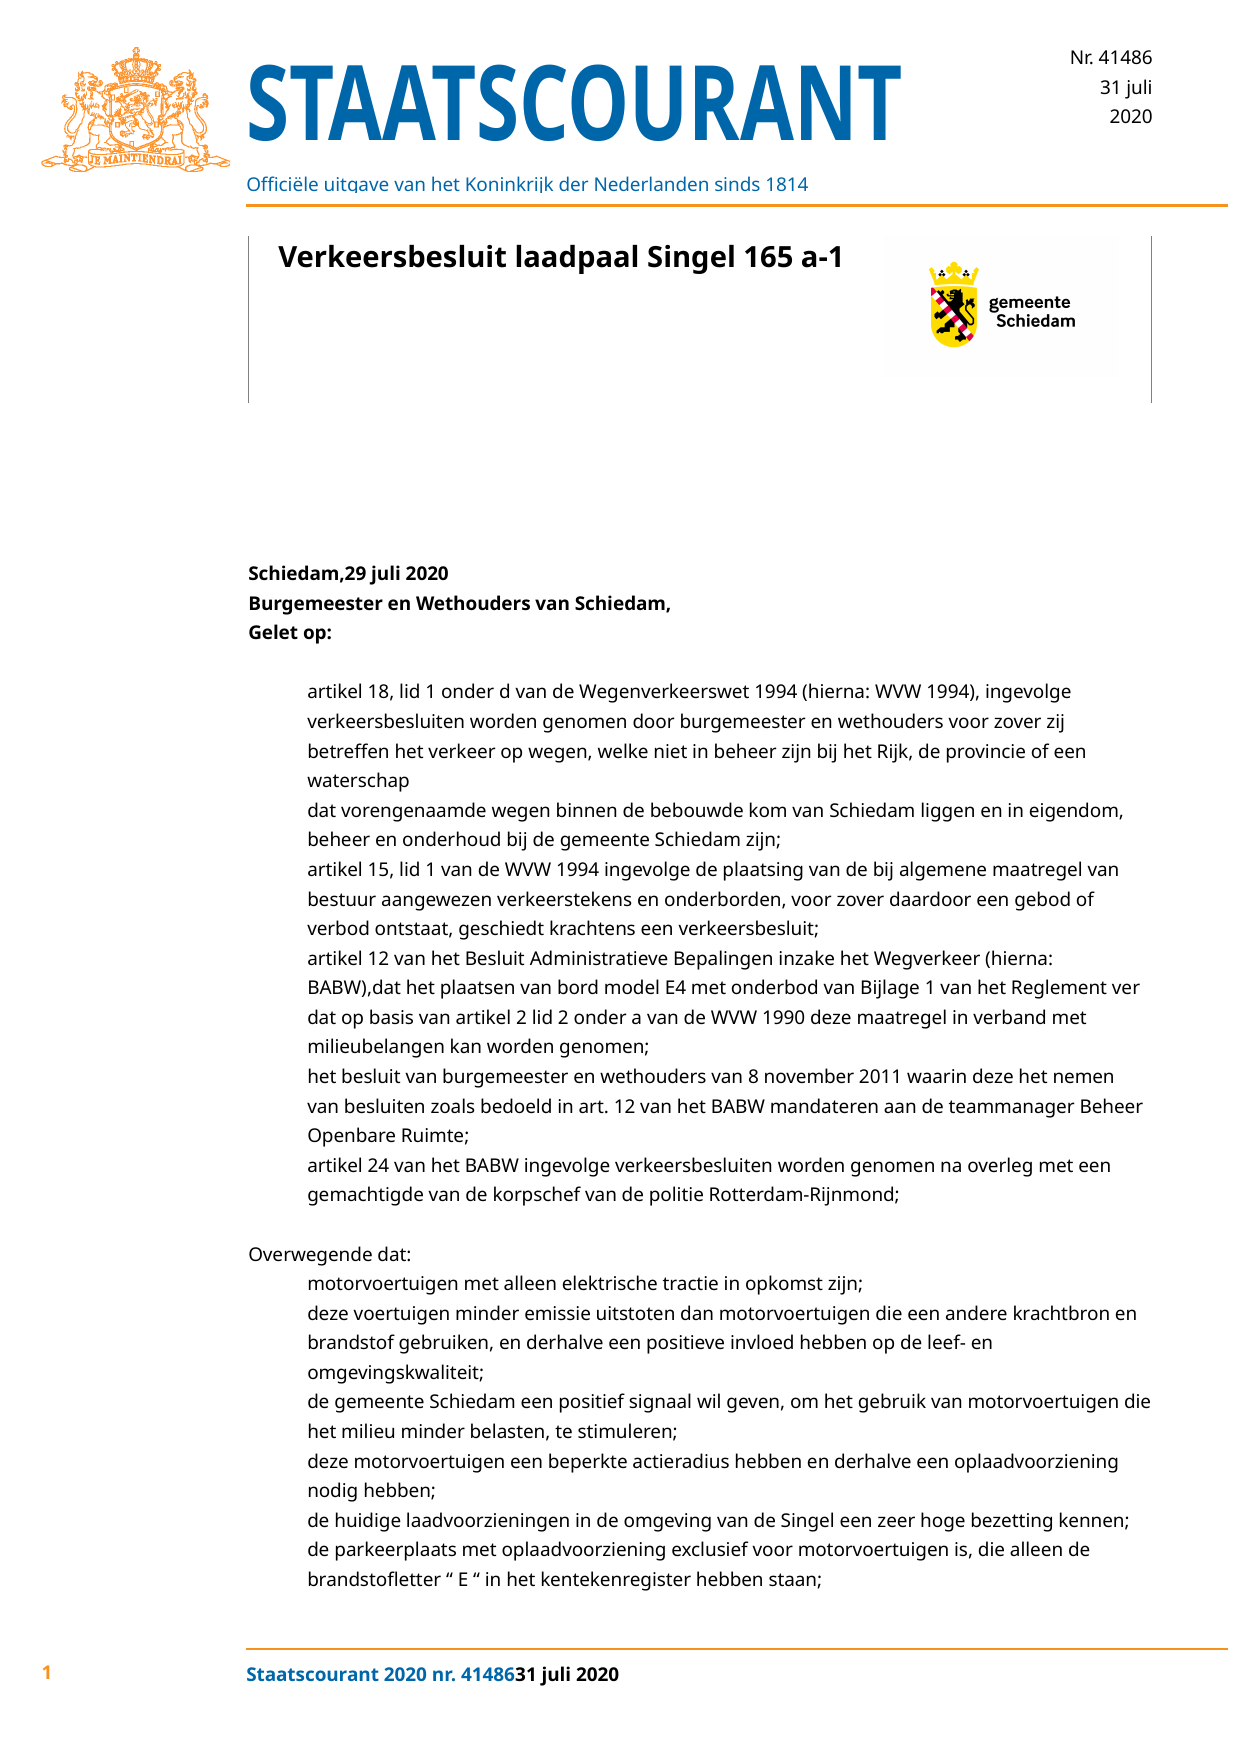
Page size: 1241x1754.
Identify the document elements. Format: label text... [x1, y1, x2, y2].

list dat op basis van artikel 2 lid 2 onder a van de WVW 1990 deze maatregel in verband met milieubelangen kan worden genomen; [248, 1004, 1152, 1059]
picture [882, 236, 1119, 378]
list het besluit van burgemeester en wethouders van 8 november 2011 waarin deze het nemen van besluiten zoals bedoeld in art. 12 van het BABW mandateren aan de teammanager Beheer Openbare Ruimte; [248, 1063, 1152, 1148]
list artikel 24 van het BABW ingevolge verkeersbesluiten worden genomen na overleg met een gemachtigde van de korpschef van de politie Rotterdam-Rijnmond; [248, 1152, 1152, 1207]
list deze motorvoertuigen een beperkte actieradius hebben en derhalve een oplaadvoorziening nodig hebben; [248, 1448, 1152, 1503]
list artikel 18, lid 1 onder d van de Wegenverkeerswet 1994 (hierna: WVW 1994), ingevolge verkeersbesluiten worden genomen door burgemeester en wethouders voor zover zij betreffen het verkeer op wegen, welke niet in beheer zijn bij het Rijk, de provincie of een waterschap [248, 679, 1152, 793]
list artikel 12 van het Besluit Administratieve Bepalingen inzake het Wegverkeer (hierna: BABW),dat het plaatsen van bord model E4 met onderbod van Bijlage 1 van het Reglement ver [248, 945, 1152, 1000]
list de parkeerplaats met oplaadvoorziening exclusief voor motorvoertuigen is, die alleen de brandstofletter “ E “ in het kentekenregister hebben staan; [248, 1537, 1152, 1592]
text Gelet op: [248, 619, 1152, 645]
list de huidige laadvoorzieningen in de omgeving van de Singel een zeer hoge bezetting kennen; [248, 1507, 1152, 1533]
table_header [1119, 236, 1151, 377]
list de gemeente Schiedam een positief signaal wil geven, om het gebruik van motorvoertuigen die het milieu minder belasten, te stimuleren; [248, 1389, 1152, 1444]
text Burgemeester en Wethouders van Schiedam, [248, 590, 1152, 616]
list motorvoertuigen met alleen elektrische tractie in opkomst zijn; [248, 1270, 1152, 1296]
list deze voertuigen minder emissie uitstoten dan motorvoertuigen die een andere krachtbron en brandstof gebruiken, en derhalve een positieve invloed hebben op de leef- en omgevingskwaliteit; [248, 1300, 1152, 1385]
list dat vorengenaamde wegen binnen de bebouwde kom van Schiedam liggen en in eigendom, beheer en onderhoud bij de gemeente Schiedam zijn; [248, 797, 1152, 852]
text Overwegende dat: [248, 1241, 1152, 1266]
list artikel 15, lid 1 van de WVW 1994 ingevolge de plaatsing van de bij algemene maatregel van bestuur aangewezen verkeerstekens en onderborden, voor zover daardoor een gebod of verbod ontstaat, geschiedt krachtens een verkeersbesluit; [248, 856, 1152, 941]
table_header [850, 378, 1151, 403]
picture [41, 47, 231, 172]
text Schiedam,29 juli 2020 [248, 560, 1152, 586]
table_header Verkeersbesluit laadpaal Singel 165 a-1 [249, 236, 850, 403]
table_header [850, 236, 882, 377]
